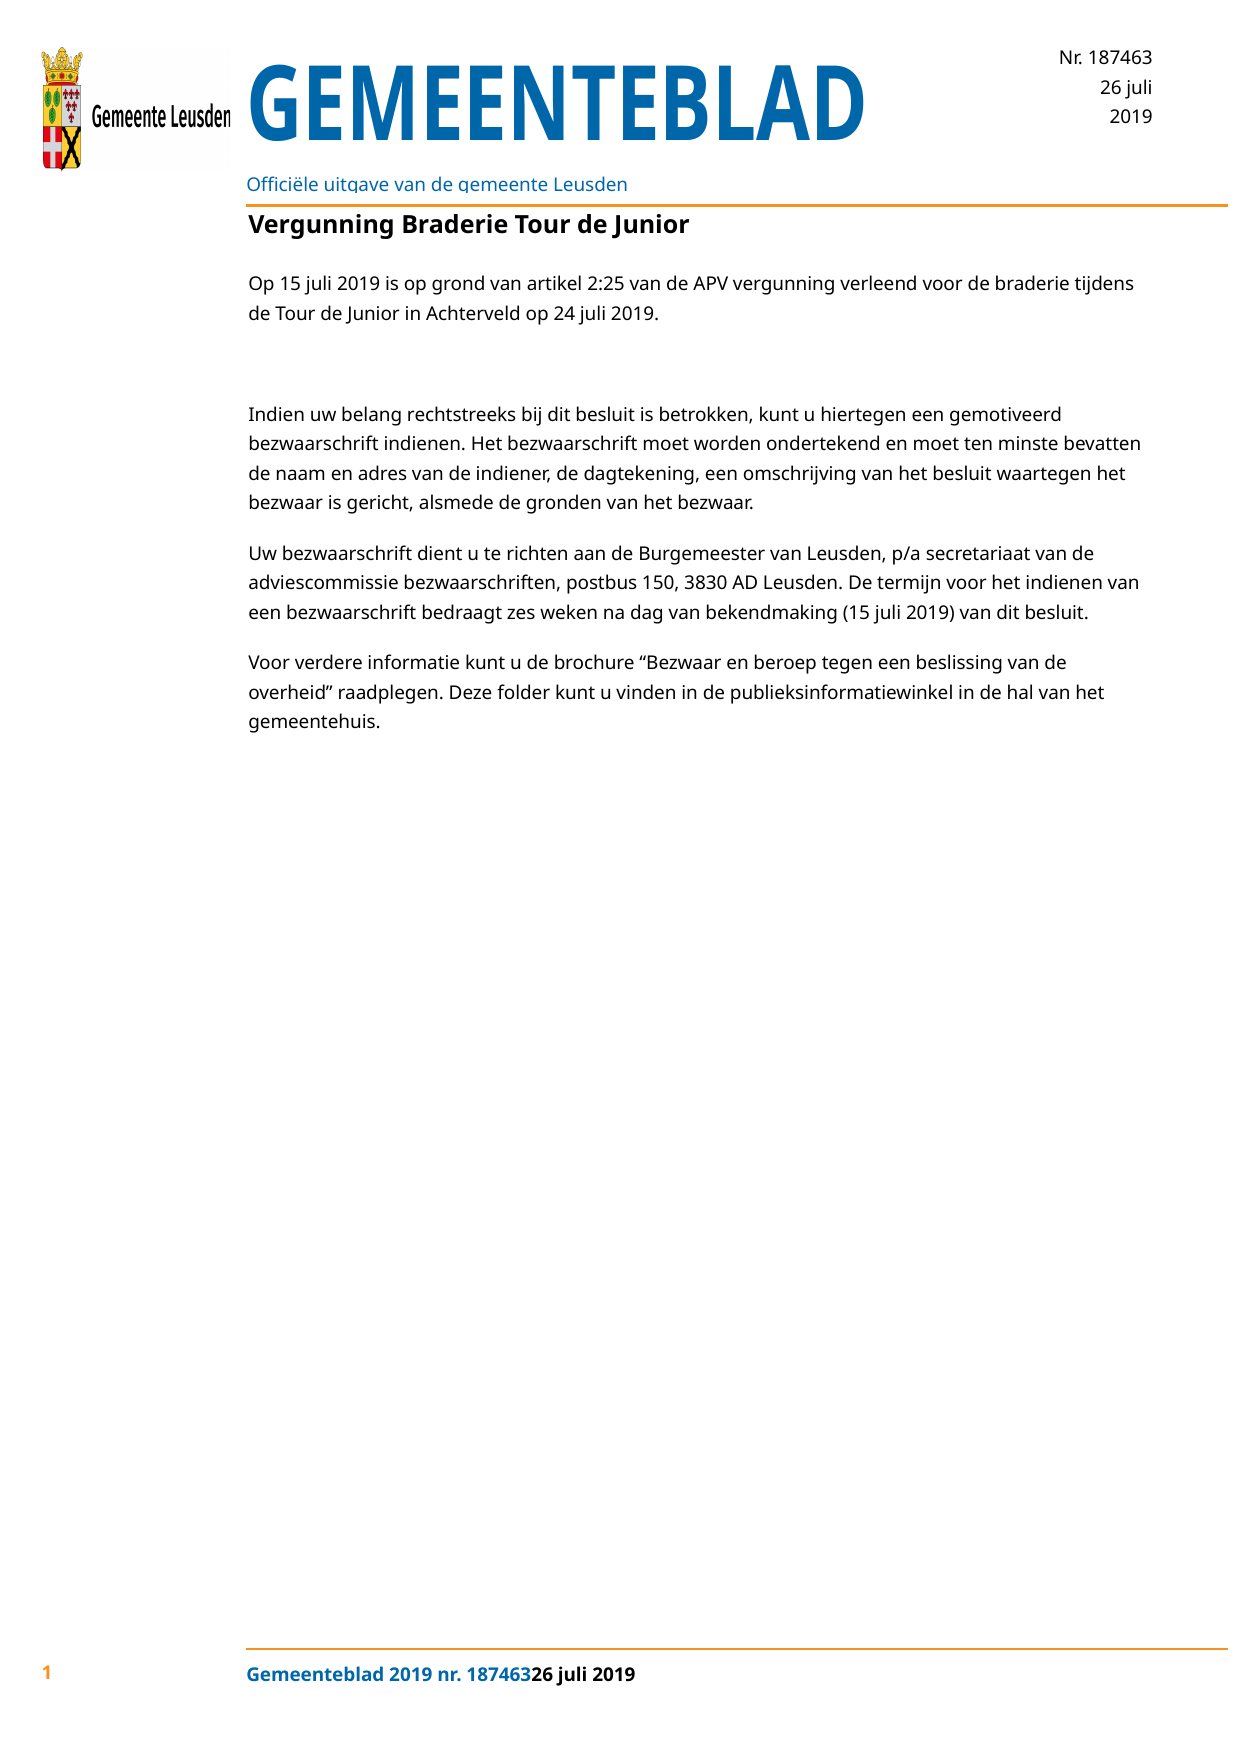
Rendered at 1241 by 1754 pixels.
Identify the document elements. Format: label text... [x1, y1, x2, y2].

picture [41, 47, 231, 172]
text Voor verdere informatie kunt u de brochure “Bezwaar en beroep tegen een beslissing van de overheid” raadplegen. Deze folder kunt u vinden in de publieksinformatiewinkel in de hal van het gemeentehuis. [248, 649, 1152, 734]
text Op 15 juli 2019 is op grond van artikel 2:25 van de APV vergunning verleend voor de braderie tijdens de Tour de Junior in Achterveld op 24 juli 2019. [248, 270, 1152, 326]
text Vergunning Braderie Tour de Junior [248, 207, 1152, 241]
text Uw bezwaarschrift dient u te richten aan de Burgemeester van Leusden, p/a secretariaat van de adviescommissie bezwaarschriften, postbus 150, 3830 AD Leusden. De termijn voor het indienen van een bezwaarschrift bedraagt zes weken na dag van bekendmaking (15 juli 2019) van dit besluit. [248, 540, 1152, 625]
text Indien uw belang rechtstreeks bij dit besluit is betrokken, kunt u hiertegen een gemotiveerd bezwaarschrift indienen. Het bezwaarschrift moet worden ondertekend en moet ten minste bevatten de naam en adres van de indiener, de dagtekening, een omschrijving van het besluit waartegen het bezwaar is gericht, alsmede de gronden van het bezwaar. [248, 401, 1152, 515]
